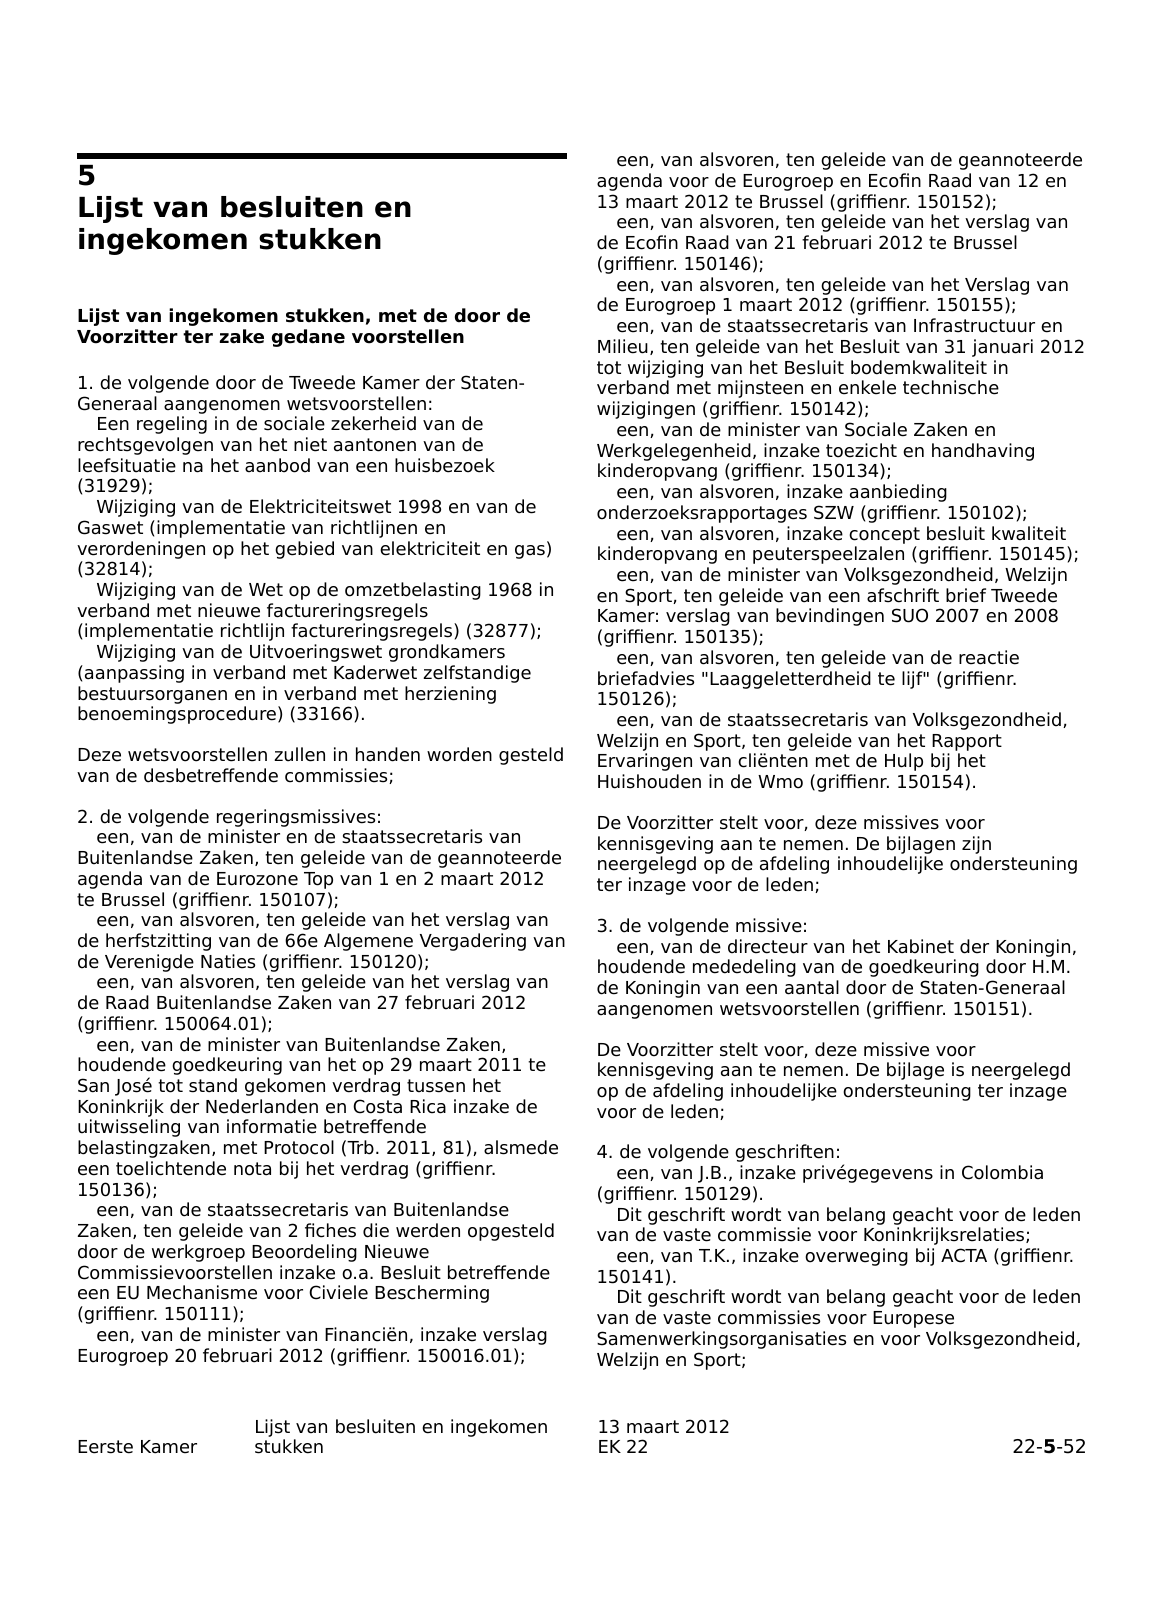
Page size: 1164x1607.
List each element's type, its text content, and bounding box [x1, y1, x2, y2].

text 2. de volgende regeringsmissives: [77, 806, 567, 827]
text Wijziging van de Wet op de omzetbelasting 1968 in verband met nieuwe factureringsregels (implementatie richtlijn factureringsregels) (32877); [77, 580, 567, 642]
text Dit geschrift wordt van belang geacht voor de leden van de vaste commissies voor Europese Samenwerkingsorganisaties en voor Volksgezondheid, Welzijn en Sport; [596, 1287, 1087, 1370]
text een, van de minister van Buitenlandse Zaken, houdende goedkeuring van het op 29 maart 2011 te San José tot stand gekomen verdrag tussen het Koninkrijk der Nederlanden en Costa Rica inzake de uitwisseling van informatie betreffende belastingzaken, met Protocol (Trb. 2011, 81), alsmede een toelichtende nota bij het verdrag (griffienr. 150136); [77, 1034, 567, 1200]
subtitle Lijst van ingekomen stukken, met de door de Voorzitter ter zake gedane voorstellen [77, 306, 567, 348]
text De Voorzitter stelt voor, deze missives voor kennisgeving aan te nemen. De bijlagen zijn neergelegd op de afdeling inhoudelijke ondersteuning ter inzage voor de leden; [596, 813, 1087, 896]
text een, van de minister van Sociale Zaken en Werkgelegenheid, inzake toezicht en handhaving kinderopvang (griffienr. 150134); [596, 420, 1087, 482]
title 5 Lijst van besluiten en ingekomen stukken [77, 159, 567, 256]
text een, van de staatssecretaris van Buitenlandse Zaken, ten geleide van 2 fiches die werden opgesteld door de werkgroep Beoordeling Nieuwe Commissievoorstellen inzake o.a. Besluit betreffende een EU Mechanisme voor Civiele Bescherming (griffienr. 150111); [77, 1200, 567, 1325]
text Deze wetsvoorstellen zullen in handen worden gesteld van de desbetreffende commissies; [77, 745, 567, 786]
text een, van T.K., inzake overweging bij ACTA (griffienr. 150141). [596, 1246, 1087, 1287]
text 1. de volgende door de Tweede Kamer der Staten-Generaal aangenomen wetsvoorstellen: [77, 373, 567, 414]
text een, van de staatssecretaris van Volksgezondheid, Welzijn en Sport, ten geleide van het Rapport Ervaringen van cliënten met de Hulp bij het Huishouden in de Wmo (griffienr. 150154). [596, 710, 1087, 793]
text een, van alsvoren, ten geleide van het verslag van de herfstzitting van de 66e Algemene Vergadering van de Verenigde Naties (griffienr. 150120); [77, 910, 567, 972]
text een, van de minister van Financiën, inzake verslag Eurogroep 20 februari 2012 (griffienr. 150016.01); [77, 1325, 567, 1366]
text een, van de staatssecretaris van Infrastructuur en Milieu, ten geleide van het Besluit van 31 januari 2012 tot wijziging van het Besluit bodemkwaliteit in verband met mijnsteen en enkele technische wijzigingen (griffienr. 150142); [596, 316, 1087, 420]
text Een regeling in de sociale zekerheid van de rechtsgevolgen van het niet aantonen van de leefsituatie na het aanbod van een huisbezoek (31929); [77, 414, 567, 497]
text een, van de minister en de staatssecretaris van Buitenlandse Zaken, ten geleide van de geannoteerde agenda van de Eurozone Top van 1 en 2 maart 2012 te Brussel (griffienr. 150107); [77, 827, 567, 910]
text een, van de directeur van het Kabinet der Koningin, houdende mededeling van de goedkeuring door H.M. de Koningin van een aantal door de Staten-Generaal aangenomen wetsvoorstellen (griffienr. 150151). [596, 936, 1087, 1019]
text een, van alsvoren, ten geleide van het verslag van de Ecofin Raad van 21 februari 2012 te Brussel (griffienr. 150146); [596, 212, 1087, 274]
text Wijziging van de Uitvoeringswet grondkamers (aanpassing in verband met Kaderwet zelfstandige bestuursorganen en in verband met herziening benoemingsprocedure) (33166). [77, 642, 567, 725]
text een, van alsvoren, ten geleide van de geannoteerde agenda voor de Eurogroep en Ecofin Raad van 12 en 13 maart 2012 te Brussel (griffienr. 150152); [596, 150, 1087, 212]
text een, van alsvoren, inzake concept besluit kwaliteit kinderopvang en peuterspeelzalen (griffienr. 150145); [596, 523, 1087, 565]
text De Voorzitter stelt voor, deze missive voor kennisgeving aan te nemen. De bijlage is neergelegd op de afdeling inhoudelijke ondersteuning ter inzage voor de leden; [596, 1039, 1087, 1122]
text 3. de volgende missive: [596, 916, 1087, 936]
text een, van alsvoren, ten geleide van het verslag van de Raad Buitenlandse Zaken van 27 februari 2012 (griffienr. 150064.01); [77, 972, 567, 1034]
text een, van de minister van Volksgezondheid, Welzijn en Sport, ten geleide van een afschrift brief Tweede Kamer: verslag van bevindingen SUO 2007 en 2008 (griffienr. 150135); [596, 565, 1087, 648]
text Wijziging van de Elektriciteitswet 1998 en van de Gaswet (implementatie van richtlijnen en verordeningen op het gebied van elektriciteit en gas) (32814); [77, 497, 567, 580]
text een, van alsvoren, inzake aanbieding onderzoeksrapportages SZW (griffienr. 150102); [596, 482, 1087, 523]
text Dit geschrift wordt van belang geacht voor de leden van de vaste commissie voor Koninkrijksrelaties; [596, 1204, 1087, 1246]
text 4. de volgende geschriften: [596, 1142, 1087, 1163]
text een, van alsvoren, ten geleide van de reactie briefadvies "Laaggeletterdheid te lijf" (griffienr. 150126); [596, 648, 1087, 710]
text een, van J.B., inzake privégegevens in Colombia (griffienr. 150129). [596, 1163, 1087, 1204]
text een, van alsvoren, ten geleide van het Verslag van de Eurogroep 1 maart 2012 (griffienr. 150155); [596, 274, 1087, 316]
